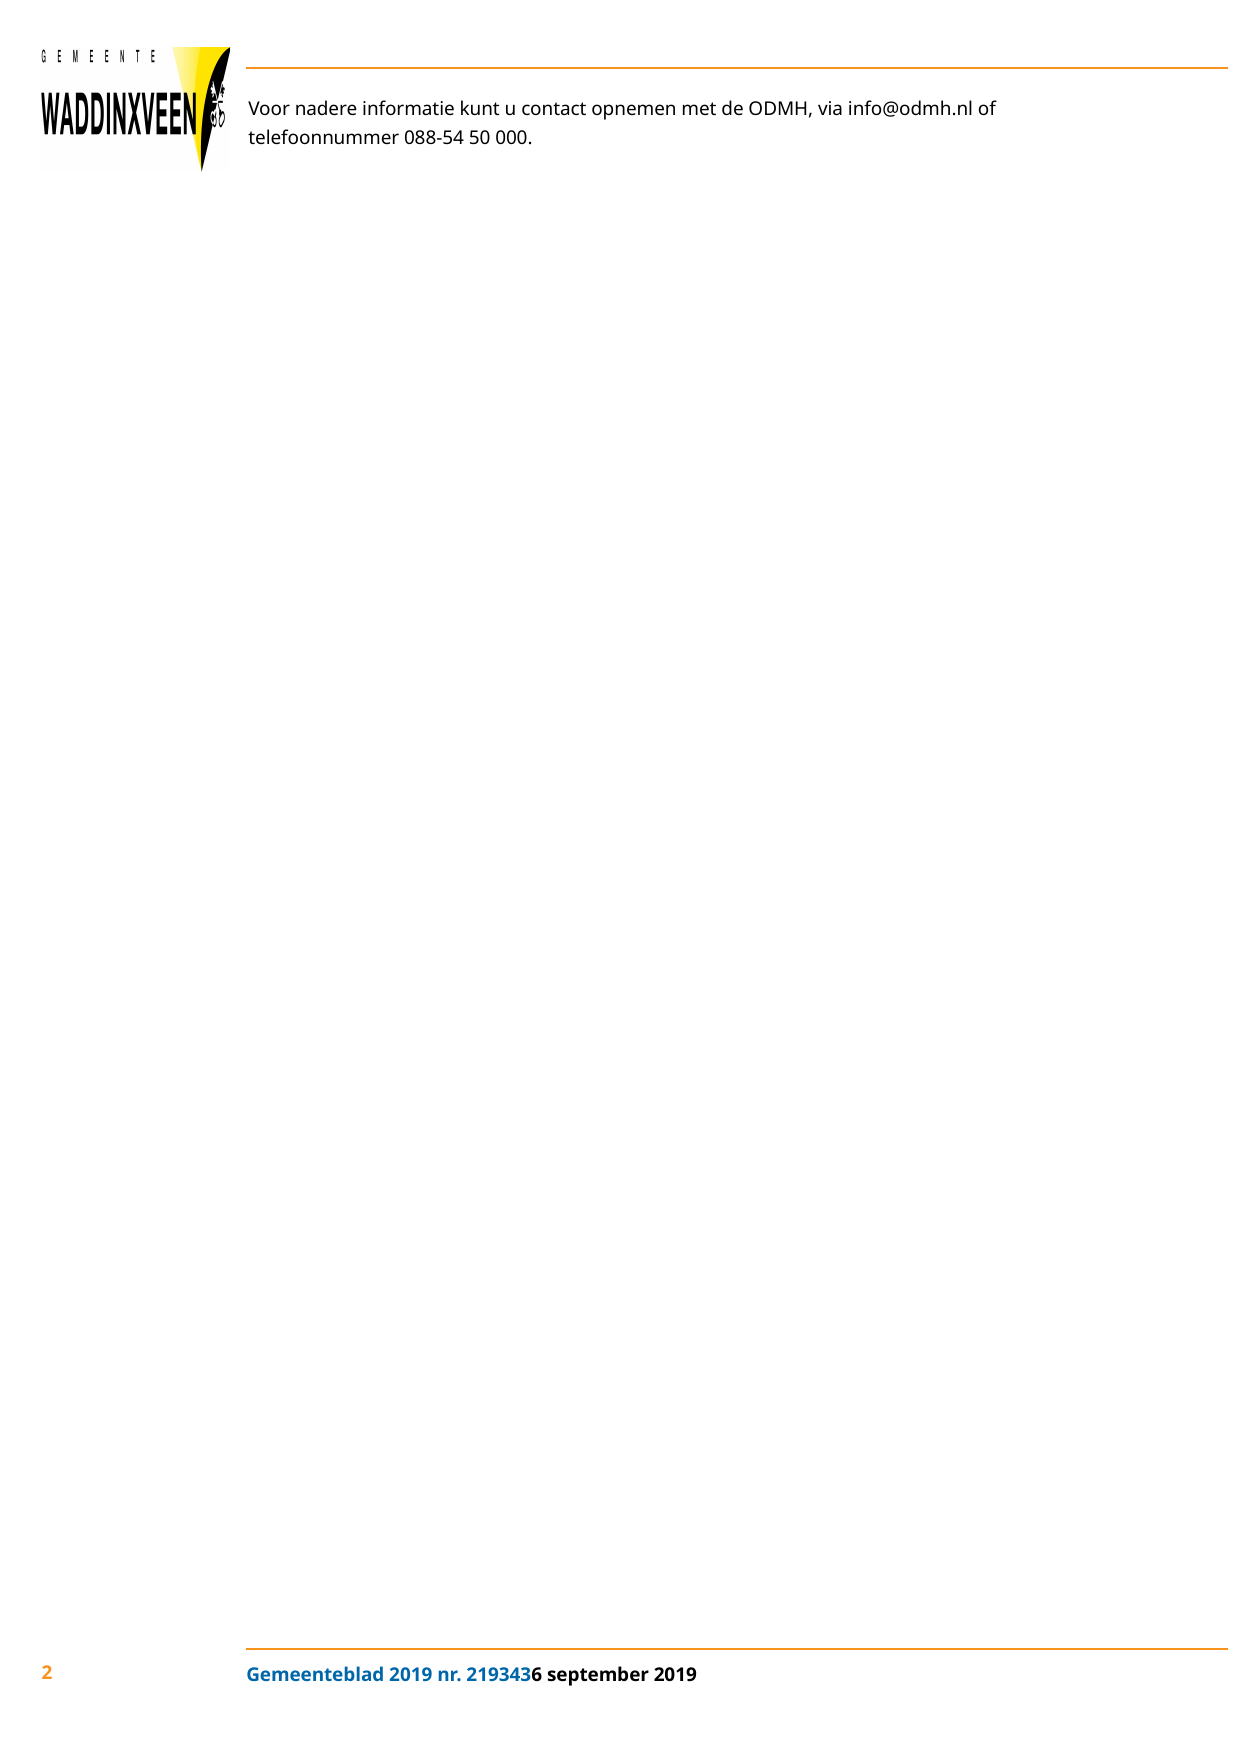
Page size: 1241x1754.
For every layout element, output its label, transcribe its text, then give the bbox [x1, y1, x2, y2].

picture [41, 47, 231, 172]
text Voor nadere informatie kunt u contact opnemen met de ODMH, via info@odmh.nl of telefoonnummer 088-54 50 000. [248, 95, 1152, 150]
